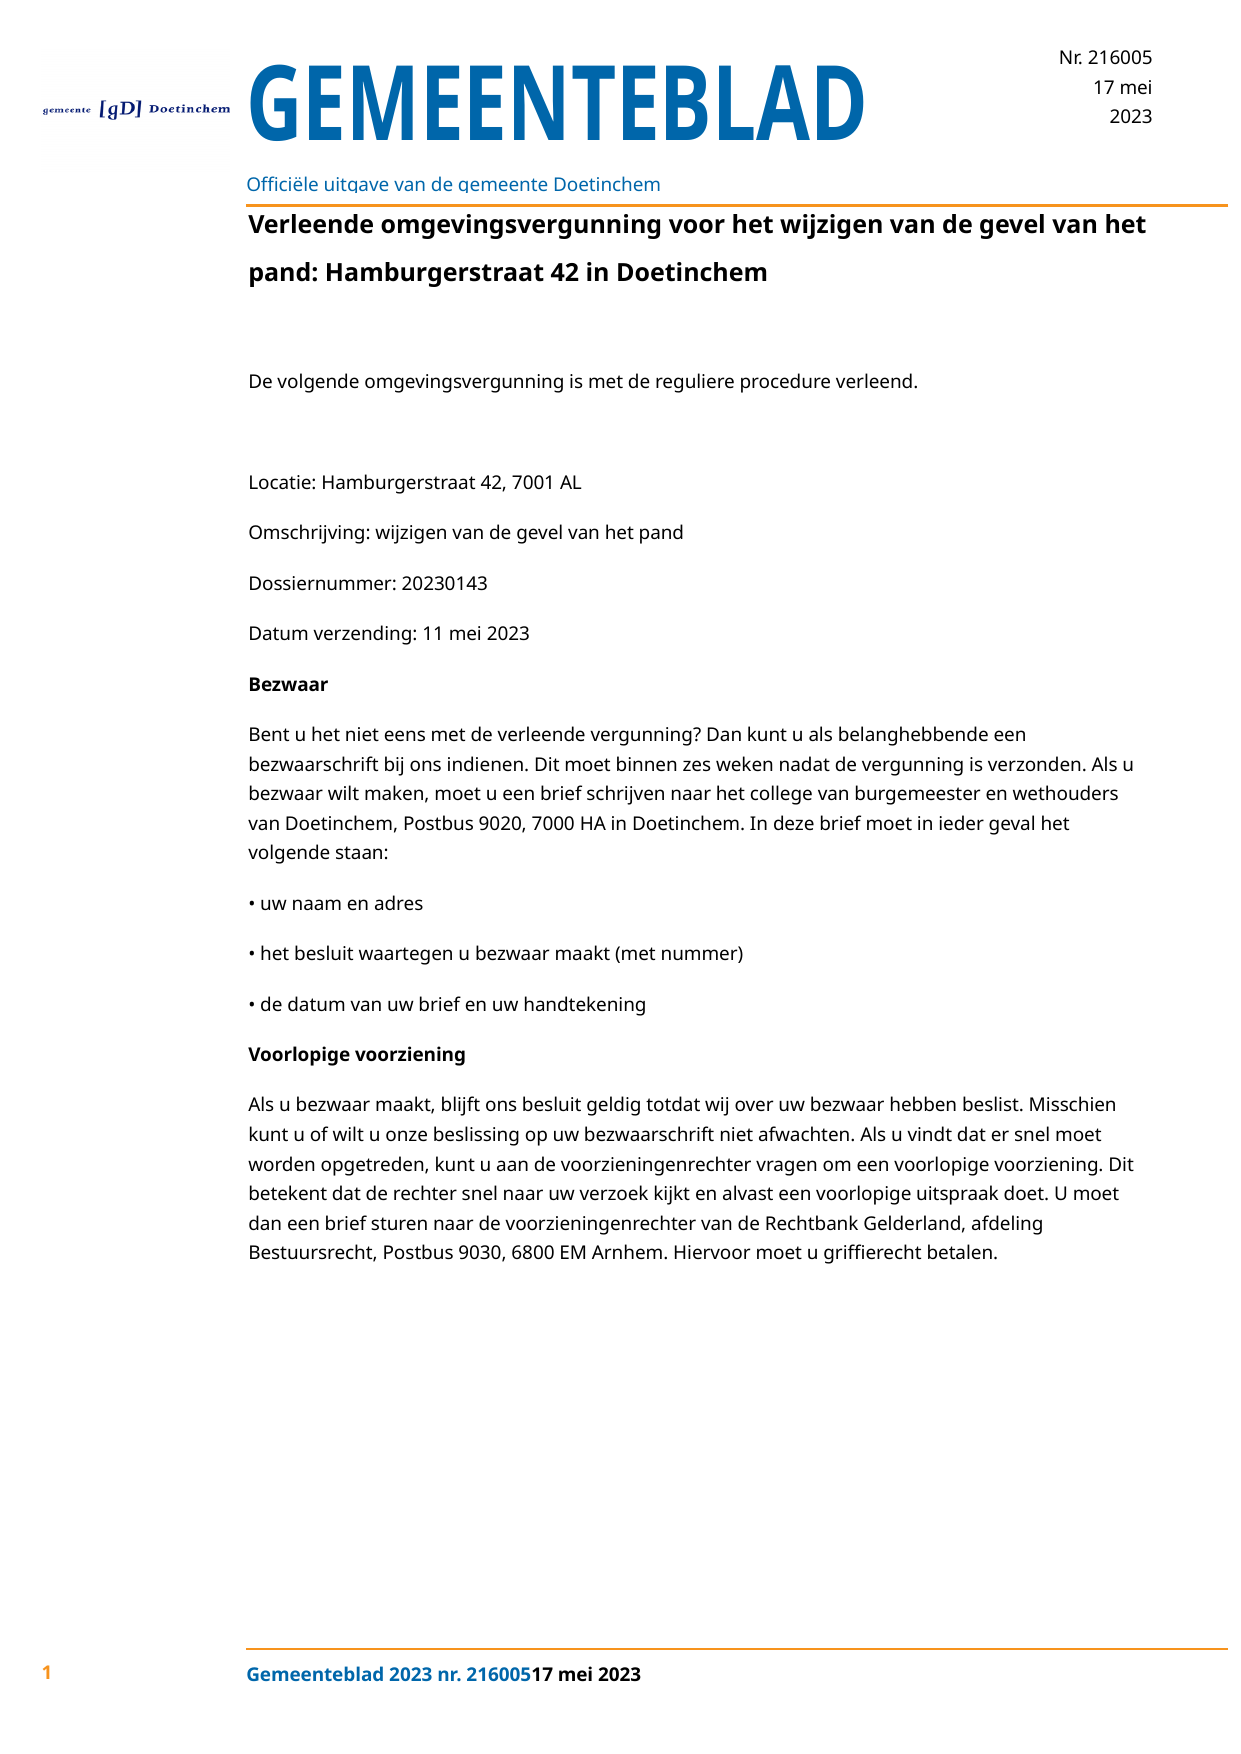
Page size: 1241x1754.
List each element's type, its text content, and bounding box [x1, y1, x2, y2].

text Locatie: Hamburgerstraat 42, 7001 AL [248, 469, 1152, 495]
text Als u bezwaar maakt, blijft ons besluit geldig totdat wij over uw bezwaar hebben beslist. Misschien kunt u of wilt u onze beslissing op uw bezwaarschrift niet afwachten. Als u vindt dat er snel moet worden opgetreden, kunt u aan de voorzieningenrechter vragen om een voorlopige voorziening. Dit betekent dat de rechter snel naar uw verzoek kijkt en alvast een voorlopige uitspraak doet. U moet dan een brief sturen naar de voorzieningenrechter van de Rechtbank Gelderland, afdeling Bestuursrecht, Postbus 9030, 6800 EM Arnhem. Hiervoor moet u griffierecht betalen. [248, 1092, 1152, 1265]
picture [41, 47, 231, 172]
text Dossiernummer: 20230143 [248, 570, 1152, 596]
text De volgende omgevingsvergunning is met de reguliere procedure verleend. [248, 368, 1152, 394]
text • uw naam en adres [248, 890, 1152, 916]
text Voorlopige voorziening [248, 1041, 1152, 1067]
text Bent u het niet eens met de verleende vergunning? Dan kunt u als belanghebbende een bezwaarschrift bij ons indienen. Dit moet binnen zes weken nadat de vergunning is verzonden. Als u bezwaar wilt maken, moet u een brief schrijven naar het college van burgemeester en wethouders van Doetinchem, Postbus 9020, 7000 HA in Doetinchem. In deze brief moet in ieder geval het volgende staan: [248, 721, 1152, 865]
text Omschrijving: wijzigen van de gevel van het pand [248, 519, 1152, 545]
text • de datum van uw brief en uw handtekening [248, 991, 1152, 1017]
text Bezwaar [248, 671, 1152, 697]
text Verleende omgevingsvergunning voor het wijzigen van de gevel van het pand: Hamburgerstraat 42 in Doetinchem [248, 207, 1152, 288]
text Datum verzending: 11 mei 2023 [248, 620, 1152, 646]
text • het besluit waartegen u bezwaar maakt (met nummer) [248, 940, 1152, 966]
